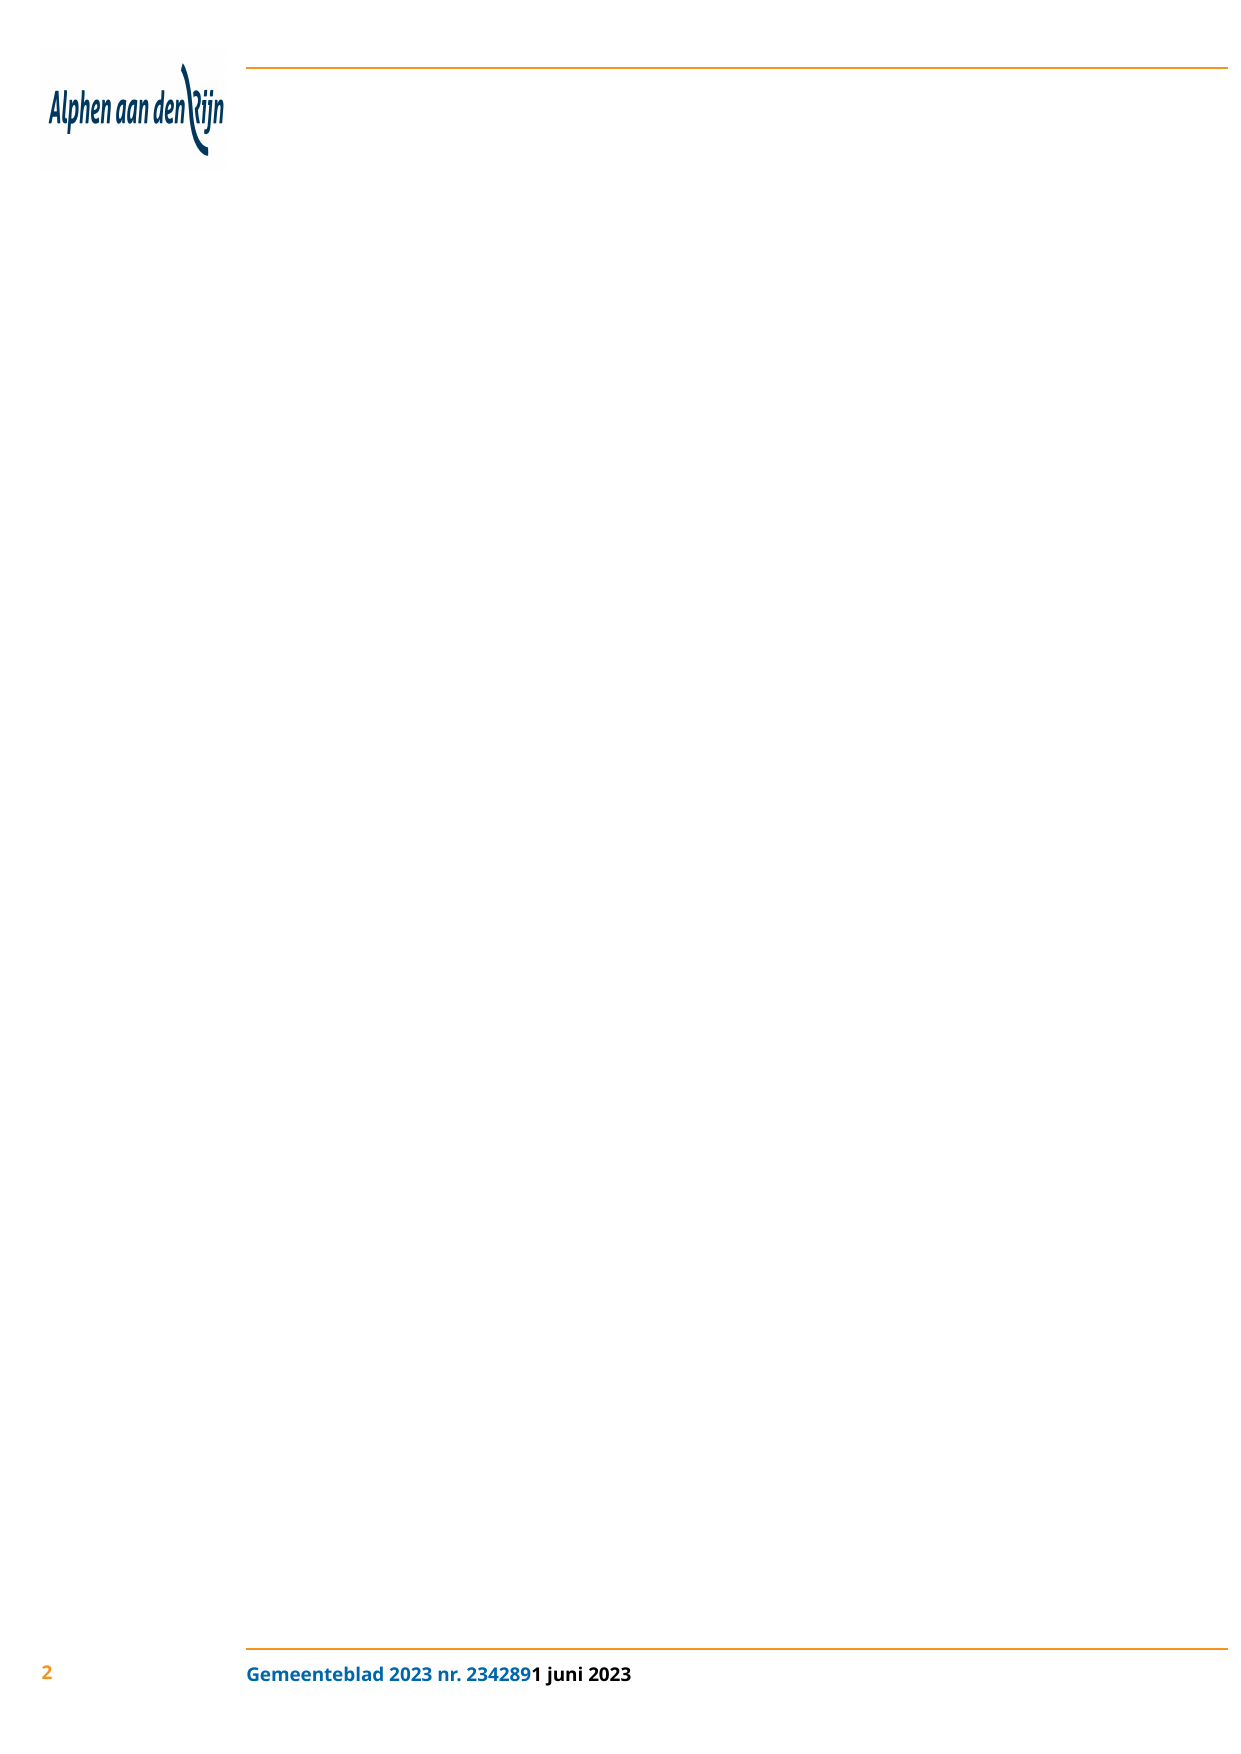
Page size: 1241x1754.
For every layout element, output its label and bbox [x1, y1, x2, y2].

picture [41, 47, 231, 172]
